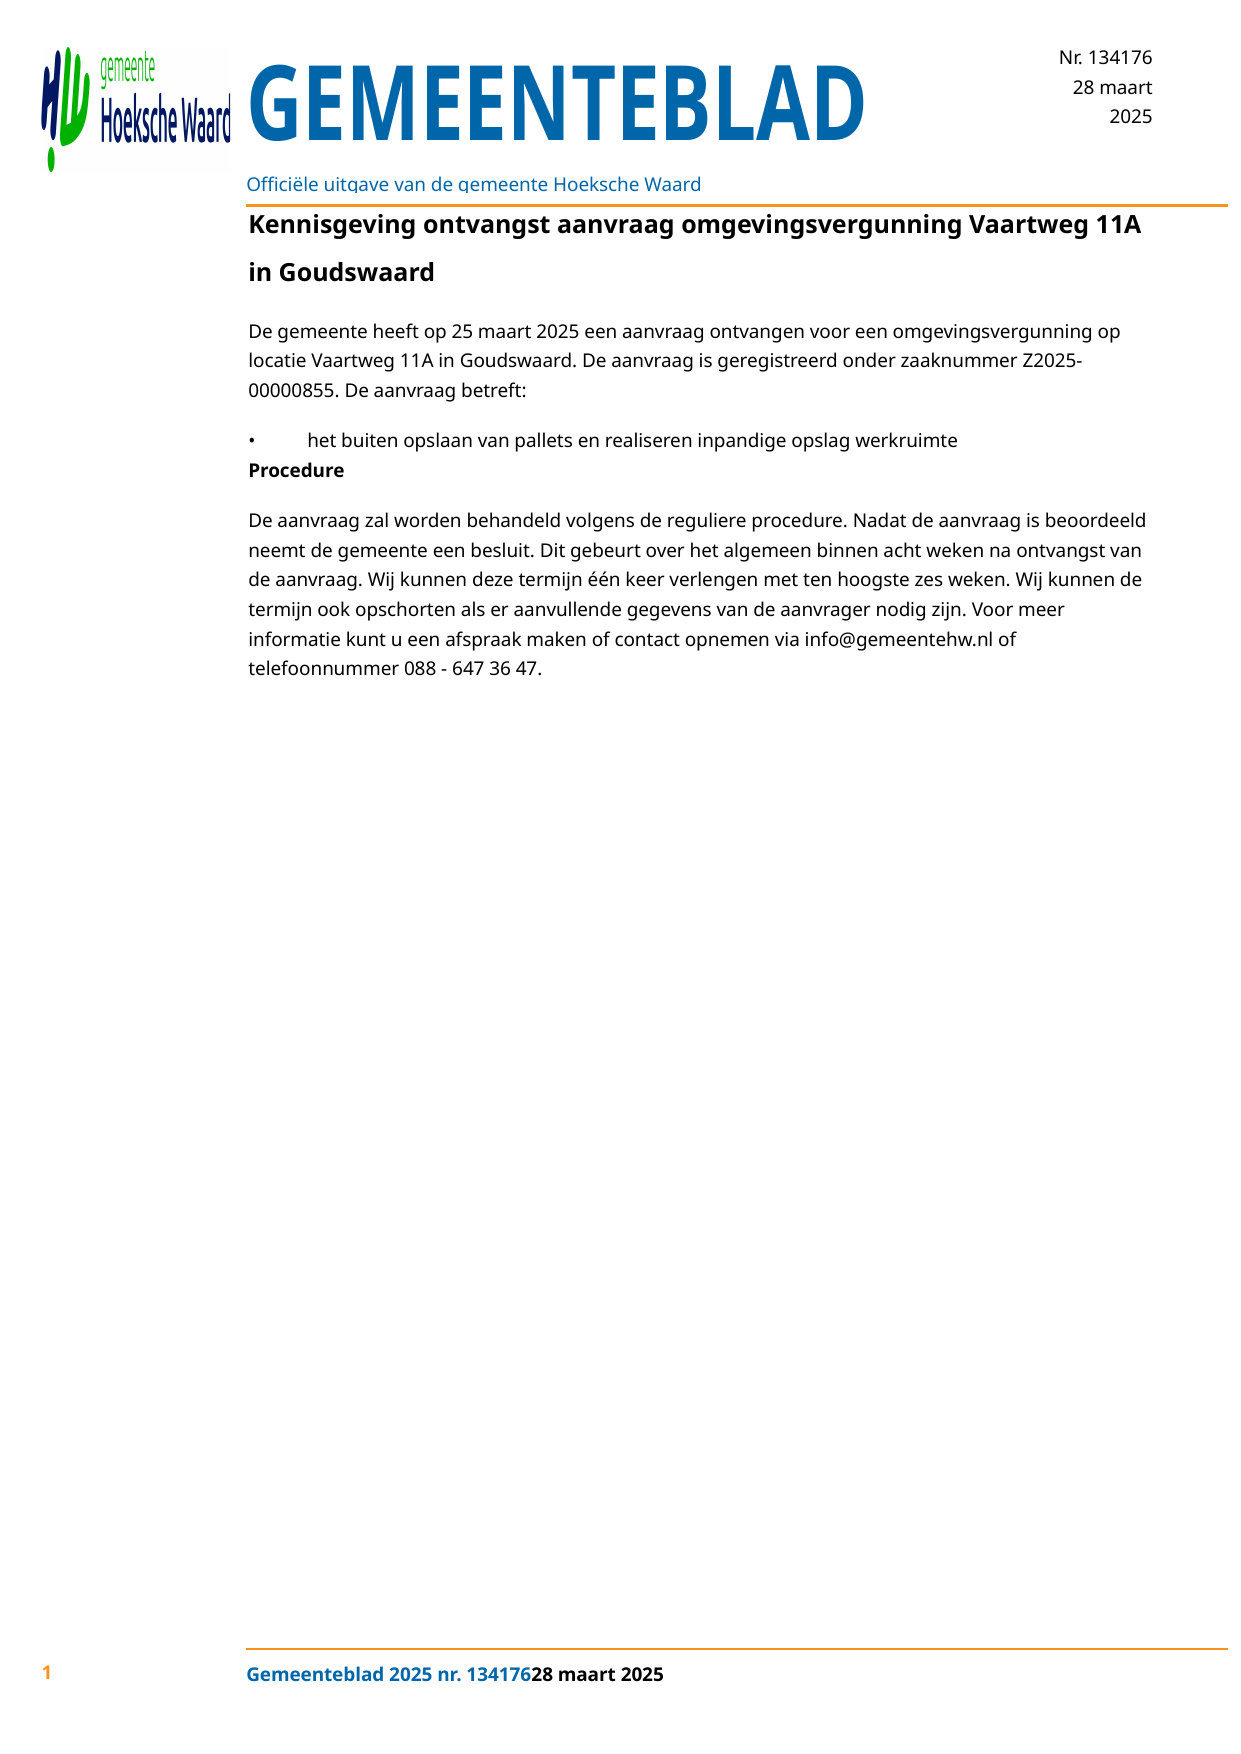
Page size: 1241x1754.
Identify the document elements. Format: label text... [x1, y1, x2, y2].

text Kennisgeving ontvangst aanvraag omgevingsvergunning Vaartweg 11A in Goudswaard [248, 207, 1152, 288]
text Procedure [248, 457, 1152, 483]
text De gemeente heeft op 25 maart 2025 een aanvraag ontvangen voor een omgevingsvergunning op locatie Vaartweg 11A in Goudswaard. De aanvraag is geregistreerd onder zaaknummer Z2025-00000855. De aanvraag betreft: [248, 318, 1152, 403]
text De aanvraag zal worden behandeld volgens de reguliere procedure. Nadat de aanvraag is beoordeeld neemt de gemeente een besluit. Dit gebeurt over het algemeen binnen acht weken na ontvangst van de aanvraag. Wij kunnen deze termijn één keer verlengen met ten hoogste zes weken. Wij kunnen de termijn ook opschorten als er aanvullende gegevens van de aanvrager nodig zijn. Voor meer informatie kunt u een afspraak maken of contact opnemen via info@gemeentehw.nl of telefoonnummer 088 - 647 36 47. [248, 507, 1152, 681]
picture [41, 47, 231, 172]
list het buiten opslaan van pallets en realiseren inpandige opslag werkruimte [248, 427, 1152, 453]
